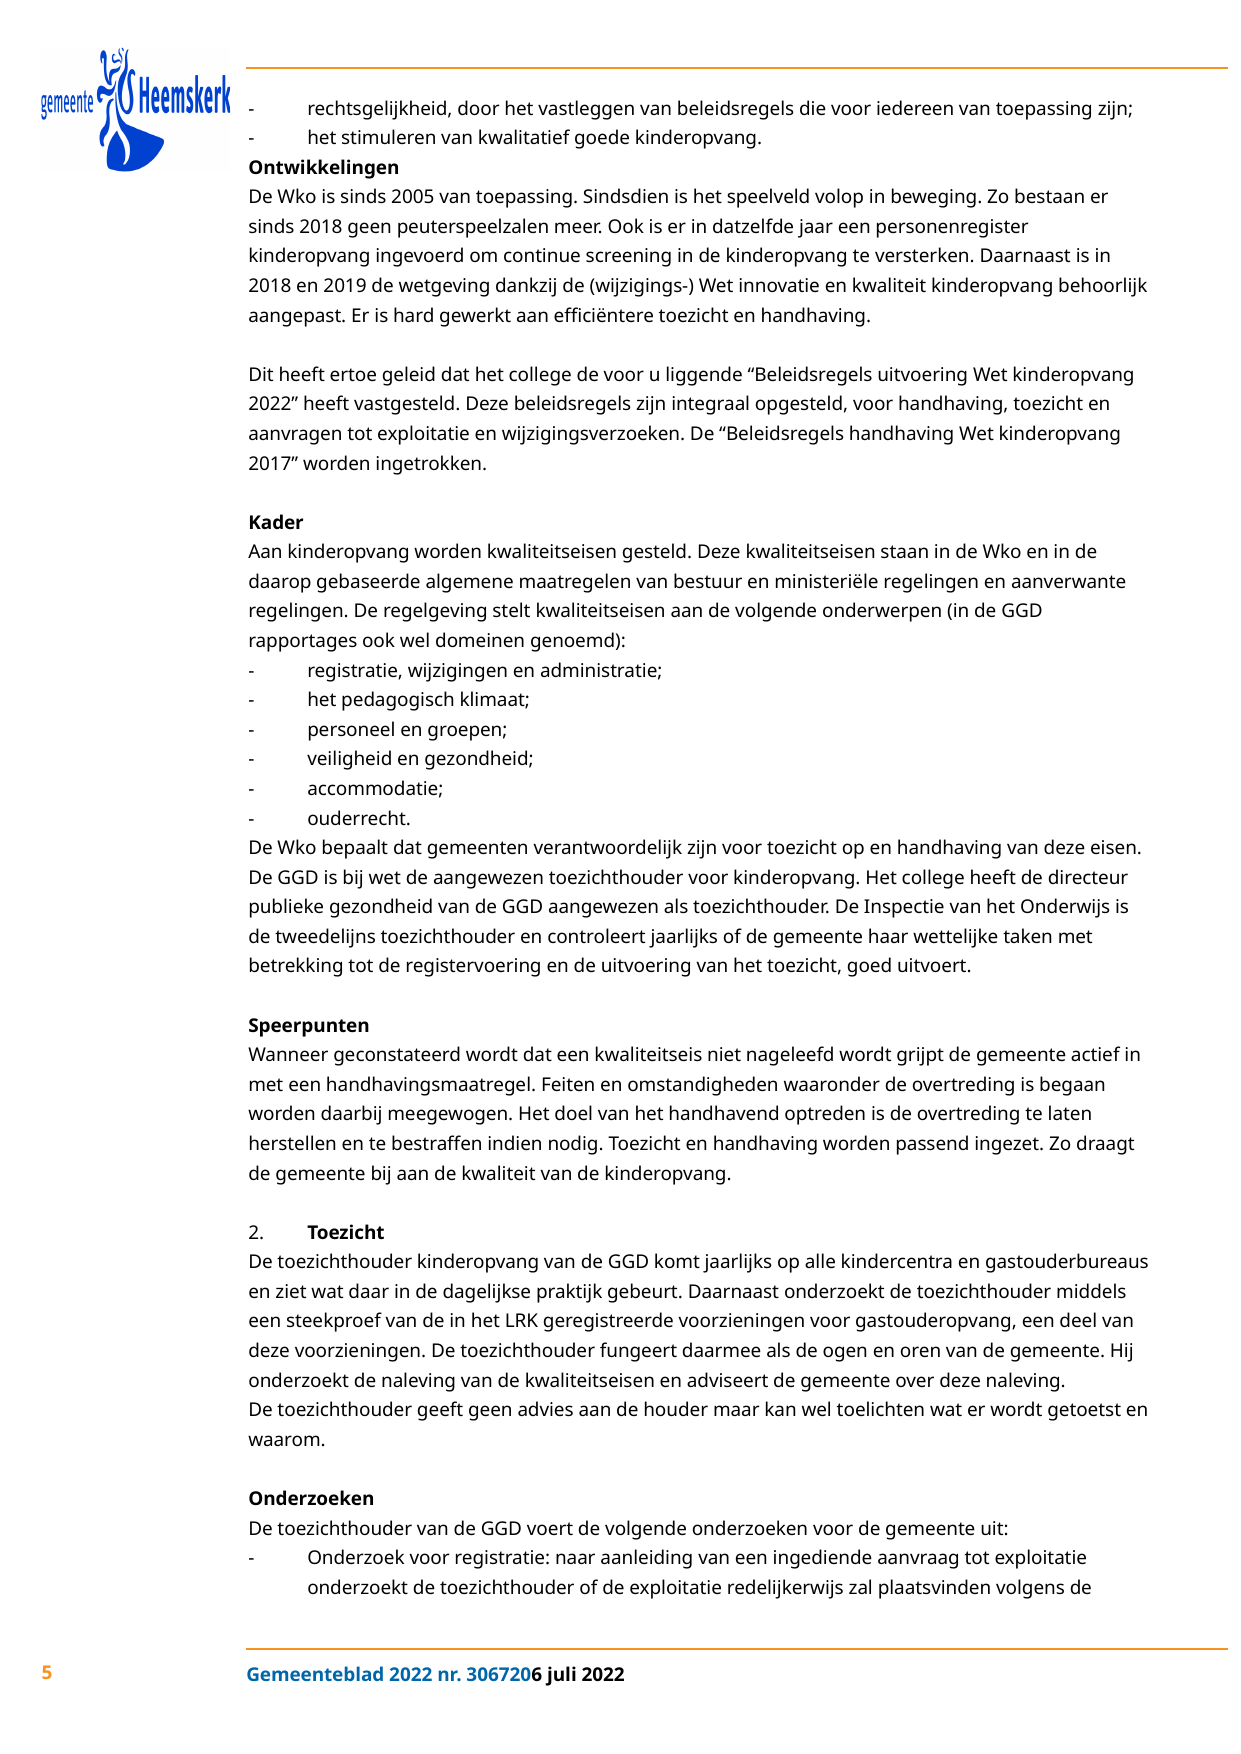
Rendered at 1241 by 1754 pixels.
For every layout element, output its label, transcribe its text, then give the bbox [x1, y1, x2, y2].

list rechtsgelijkheid, door het vastleggen van beleidsregels die voor iedereen van toepassing zijn; [248, 95, 1152, 121]
text Ontwikkelingen [248, 154, 1152, 180]
list accommodatie; [248, 775, 1152, 801]
list registratie, wijzigingen en administratie; [248, 657, 1152, 683]
text Wanneer geconstateerd wordt dat een kwaliteitseis niet nageleefd wordt grijpt de gemeente actief in met een handhavingsmaatregel. Feiten en omstandigheden waaronder de overtreding is begaan worden daarbij meegewogen. Het doel van het handhavend optreden is de overtreding te laten herstellen en te bestraffen indien nodig. Toezicht en handhaving worden passend ingezet. Zo draagt de gemeente bij aan de kwaliteit van de kinderopvang. [248, 1041, 1152, 1186]
picture [41, 47, 231, 172]
text Dit heeft ertoe geleid dat het college de voor u liggende “Beleidsregels uitvoering Wet kinderopvang 2022” heeft vastgesteld. Deze beleidsregels zijn integraal opgesteld, voor handhaving, toezicht en aanvragen tot exploitatie en wijzigingsverzoeken. De “Beleidsregels handhaving Wet kinderopvang 2017” worden ingetrokken. [248, 361, 1152, 476]
list het pedagogisch klimaat; [248, 686, 1152, 712]
text Onderzoeken [248, 1485, 1152, 1511]
text De toezichthouder geeft geen advies aan de houder maar kan wel toelichten wat er wordt getoetst en waarom. [248, 1396, 1152, 1452]
list Onderzoek voor registratie: naar aanleiding van een ingediende aanvraag tot exploitatie onderzoekt de toezichthouder of de exploitatie redelijkerwijs zal plaatsvinden volgens de [248, 1544, 1152, 1600]
text Speerpunten [248, 1012, 1152, 1038]
list het stimuleren van kwalitatief goede kinderopvang. [248, 124, 1152, 150]
text De toezichthouder van de GGD voert de volgende onderzoeken voor de gemeente uit: [248, 1515, 1152, 1541]
list veiligheid en gezondheid; [248, 746, 1152, 771]
list Toezicht [248, 1219, 1152, 1245]
text De toezichthouder kinderopvang van de GGD komt jaarlijks op alle kindercentra en gastouderbureaus en ziet wat daar in de dagelijkse praktijk gebeurt. Daarnaast onderzoekt de toezichthouder middels een steekproef van de in het LRK geregistreerde voorzieningen voor gastouderopvang, een deel van deze voorzieningen. De toezichthouder fungeert daarmee als de ogen en oren van de gemeente. Hij onderzoekt de naleving van de kwaliteitseisen en adviseert de gemeente over deze naleving. [248, 1248, 1152, 1393]
list ouderrecht. [248, 805, 1152, 831]
text Aan kinderopvang worden kwaliteitseisen gesteld. Deze kwaliteitseisen staan in de Wko en in de daarop gebaseerde algemene maatregelen van bestuur en ministeriële regelingen en aanverwante regelingen. De regelgeving stelt kwaliteitseisen aan de volgende onderwerpen (in de GGD rapportages ook wel domeinen genoemd): [248, 538, 1152, 653]
list personeel en groepen; [248, 716, 1152, 742]
text De Wko is sinds 2005 van toepassing. Sindsdien is het speelveld volop in beweging. Zo bestaan er sinds 2018 geen peuterspeelzalen meer. Ook is er in datzelfde jaar een personenregister kinderopvang ingevoerd om continue screening in de kinderopvang te versterken. Daarnaast is in 2018 en 2019 de wetgeving dankzij de (wijzigings-) Wet innovatie en kwaliteit kinderopvang behoorlijk aangepast. Er is hard gewerkt aan efficiëntere toezicht en handhaving. [248, 183, 1152, 328]
text De Wko bepaalt dat gemeenten verantwoordelijk zijn voor toezicht op en handhaving van deze eisen. De GGD is bij wet de aangewezen toezichthouder voor kinderopvang. Het college heeft de directeur publieke gezondheid van de GGD aangewezen als toezichthouder. De Inspectie van het Onderwijs is de tweedelijns toezichthouder en controleert jaarlijks of de gemeente haar wettelijke taken met betrekking tot de registervoering en de uitvoering van het toezicht, goed uitvoert. [248, 834, 1152, 978]
text Kader [248, 509, 1152, 535]
